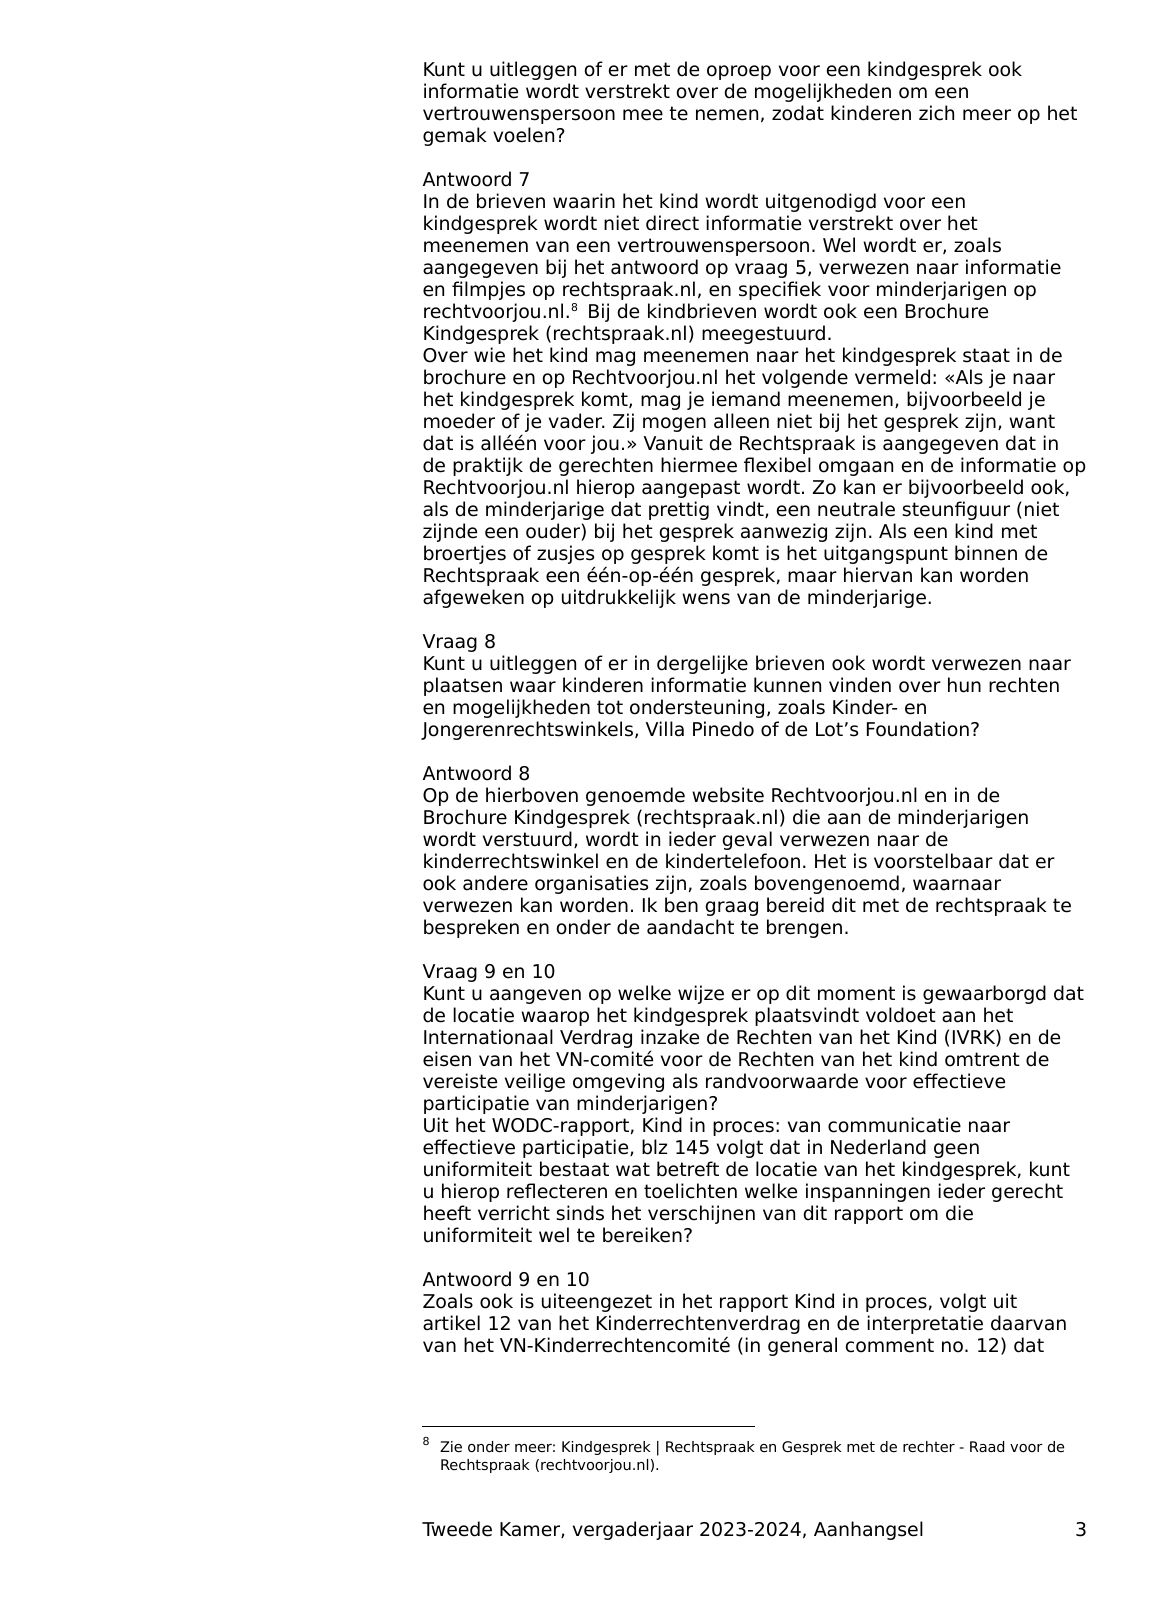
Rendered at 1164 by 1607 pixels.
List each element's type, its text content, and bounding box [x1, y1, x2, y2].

text Antwoord 8 [422, 763, 1087, 785]
text Vraag 8 [422, 631, 1087, 653]
text Op de hierboven genoemde website Rechtvoorjou.nl en in de Brochure Kindgesprek (rechtspraak.nl) die aan de minderjarigen wordt verstuurd, wordt in ieder geval verwezen naar de kinderrechtswinkel en de kindertelefoon. Het is voorstelbaar dat er ook andere organisaties zijn, zoals bovengenoemd, waarnaar verwezen kan worden. Ik ben graag bereid dit met de rechtspraak te bespreken en onder de aandacht te brengen. [422, 785, 1087, 939]
text Kunt u aangeven op welke wijze er op dit moment is gewaarborgd dat de locatie waarop het kindgesprek plaatsvindt voldoet aan het Internationaal Verdrag inzake de Rechten van het Kind (IVRK) en de eisen van het VN-comité voor de Rechten van het kind omtrent de vereiste veilige omgeving als randvoorwaarde voor effectieve participatie van minderjarigen? [422, 983, 1087, 1115]
text Kunt u uitleggen of er in dergelijke brieven ook wordt verwezen naar plaatsen waar kinderen informatie kunnen vinden over hun rechten en mogelijkheden tot ondersteuning, zoals Kinder- en Jongerenrechtswinkels, Villa Pinedo of de Lot’s Foundation? [422, 653, 1087, 741]
text Zoals ook is uiteengezet in het rapport Kind in proces, volgt uit artikel 12 van het Kinderrechtenverdrag en de interpretatie daarvan van het VN-Kinderrechtencomité (in general comment no. 12) dat [422, 1291, 1087, 1357]
text Uit het WODC-rapport, Kind in proces: van communicatie naar effectieve participatie, blz 145 volgt dat in Nederland geen uniformiteit bestaat wat betreft de locatie van het kindgesprek, kunt u hierop reflecteren en toelichten welke inspanningen ieder gerecht heeft verricht sinds het verschijnen van dit rapport om die uniformiteit wel te bereiken? [422, 1115, 1087, 1247]
text Kunt u uitleggen of er met de oproep voor een kindgesprek ook informatie wordt verstrekt over de mogelijkheden om een vertrouwenspersoon mee te nemen, zodat kinderen zich meer op het gemak voelen? [422, 59, 1087, 147]
text In de brieven waarin het kind wordt uitgenodigd voor een kindgesprek wordt niet direct informatie verstrekt over het meenemen van een vertrouwenspersoon. Wel wordt er, zoals aangegeven bij het antwoord op vraag 5, verwezen naar informatie en filmpjes op rechtspraak.nl, en specifiek voor minderjarigen op rechtvoorjou.nl. Bij de kindbrieven wordt ook een Brochure Kindgesprek (rechtspraak.nl) meegestuurd. [422, 191, 1087, 345]
text Antwoord 9 en 10 [422, 1269, 1087, 1291]
text Zie onder meer: Kindgesprek | Rechtspraak en Gesprek met de rechter - Raad voor de Rechtspraak (rechtvoorjou.nl). [422, 1435, 1087, 1474]
text Vraag 9 en 10 [422, 961, 1087, 983]
text Over wie het kind mag meenemen naar het kindgesprek staat in de brochure en op Rechtvoorjou.nl het volgende vermeld: «Als je naar het kindgesprek komt, mag je iemand meenemen, bijvoorbeeld je moeder of je vader. Zij mogen alleen niet bij het gesprek zijn, want dat is alléén voor jou.» Vanuit de Rechtspraak is aangegeven dat in de praktijk de gerechten hiermee flexibel omgaan en de informatie op Rechtvoorjou.nl hierop aangepast wordt. Zo kan er bijvoorbeeld ook, als de minderjarige dat prettig vindt, een neutrale steunfiguur (niet zijnde een ouder) bij het gesprek aanwezig zijn. Als een kind met broertjes of zusjes op gesprek komt is het uitgangspunt binnen de Rechtspraak een één-op-één gesprek, maar hiervan kan worden afgeweken op uitdrukkelijk wens van de minderjarige. [422, 345, 1087, 609]
text Antwoord 7 [422, 169, 1087, 191]
